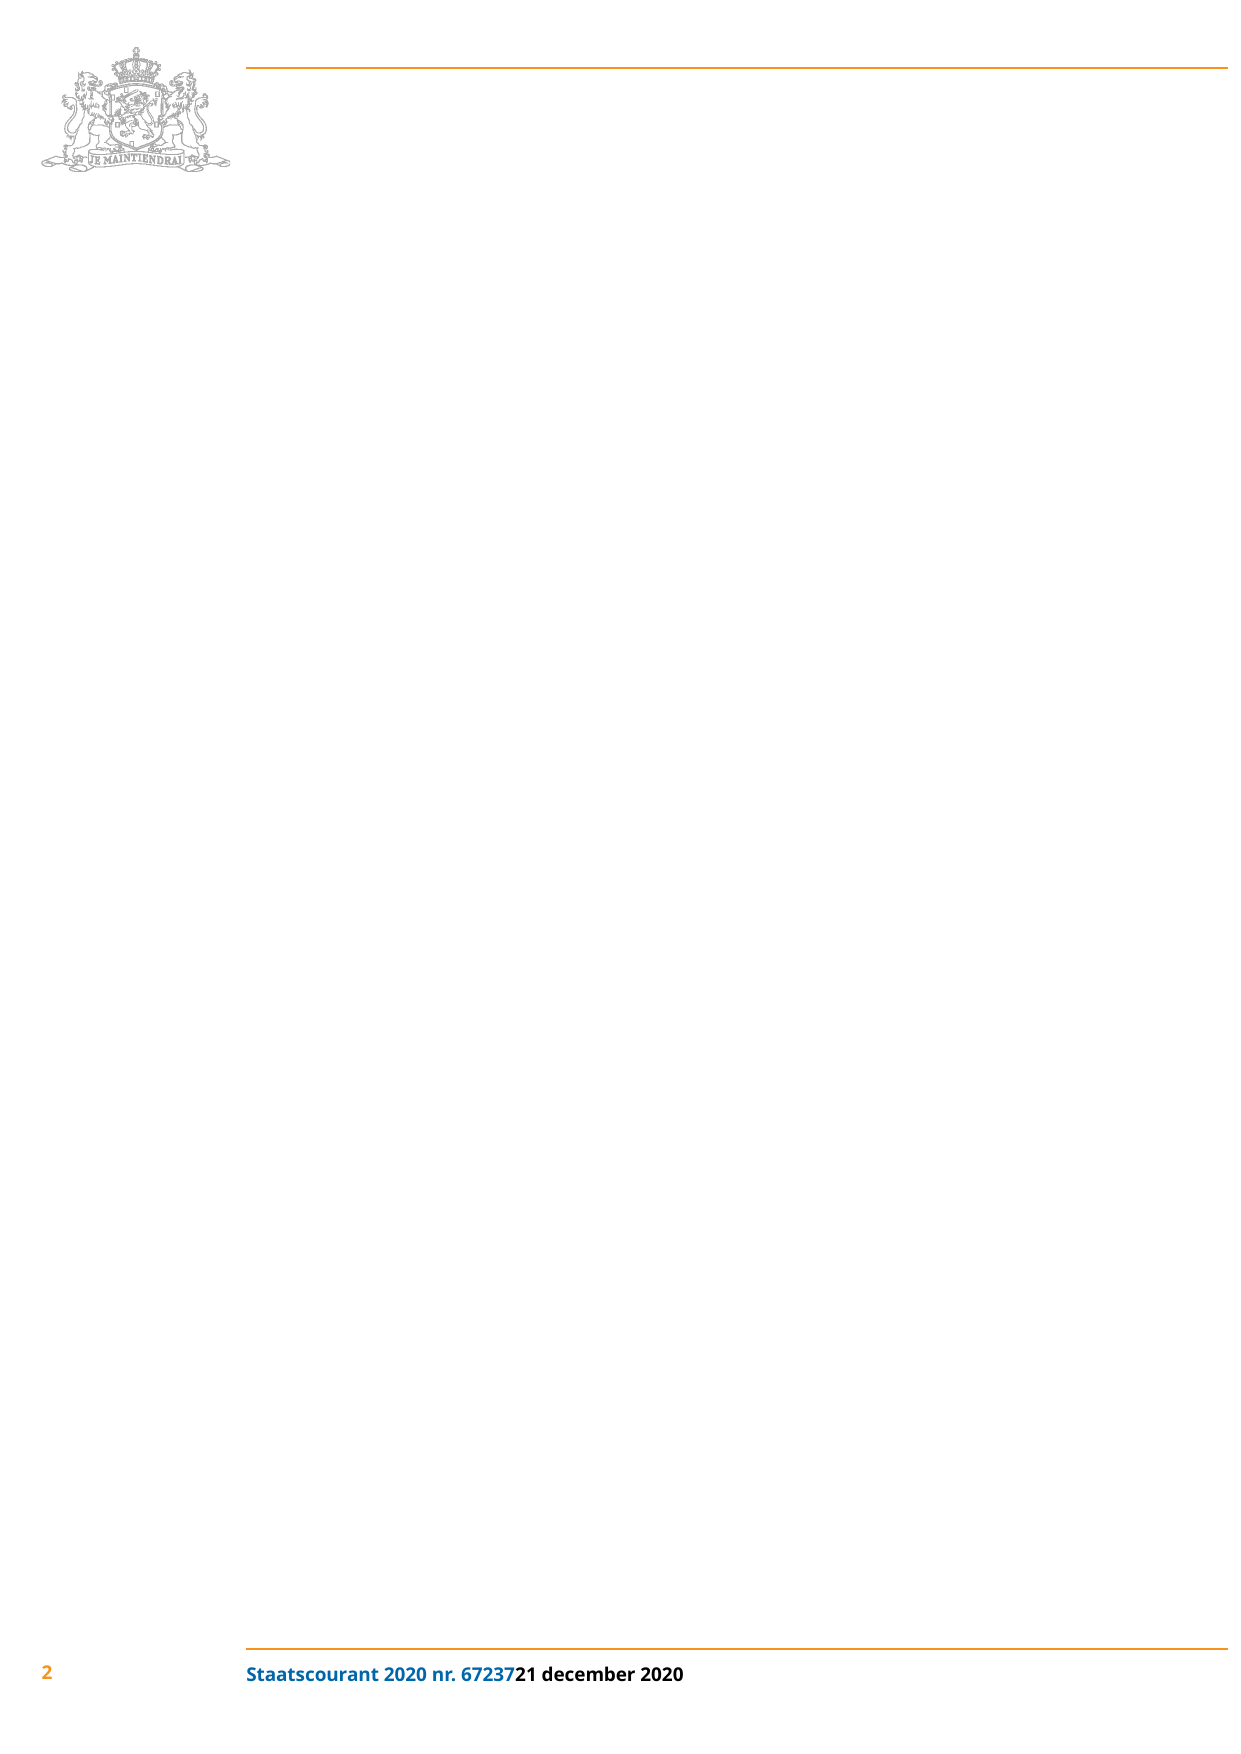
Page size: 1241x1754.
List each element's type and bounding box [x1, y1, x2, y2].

picture [41, 47, 231, 172]
